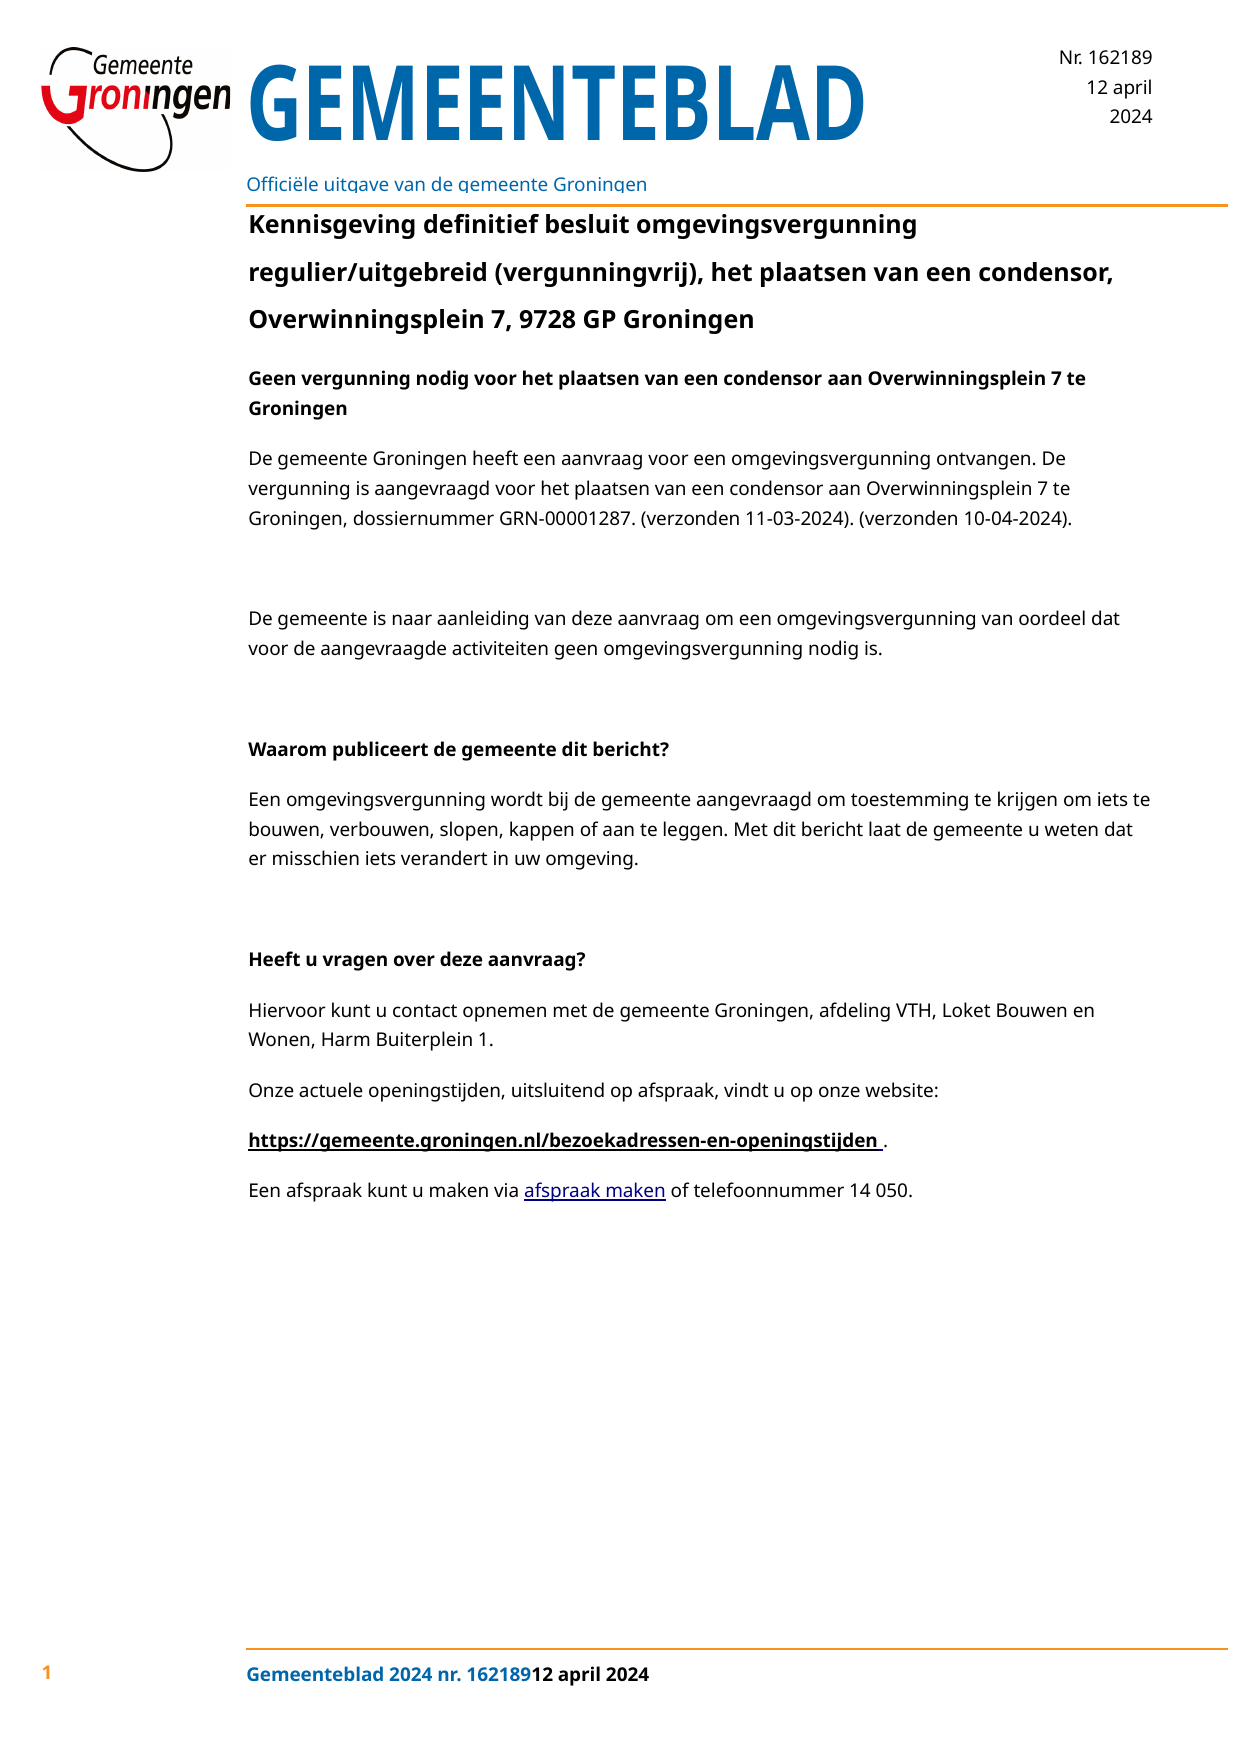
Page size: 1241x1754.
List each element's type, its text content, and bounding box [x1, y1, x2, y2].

text Hiervoor kunt u contact opnemen met de gemeente Groningen, afdeling VTH, Loket Bouwen en Wonen, Harm Buiterplein 1. [248, 997, 1152, 1052]
text De gemeente Groningen heeft een aanvraag voor een omgevingsvergunning ontvangen. De vergunning is aangevraagd voor het plaatsen van een condensor aan Overwinningsplein 7 te Groningen, dossiernummer GRN-00001287. (verzonden 11-03-2024). (verzonden 10-04-2024). [248, 446, 1152, 530]
text Kennisgeving definitief besluit omgevingsvergunning regulier/uitgebreid (vergunningvrij), het plaatsen van een condensor, Overwinningsplein 7, 9728 GP Groningen [248, 207, 1152, 336]
text Geen vergunning nodig voor het plaatsen van een condensor aan Overwinningsplein 7 te Groningen [248, 366, 1152, 421]
text De gemeente is naar aanleiding van deze aanvraag om een omgevingsvergunning van oordeel dat voor de aangevraagde activiteiten geen omgevingsvergunning nodig is. [248, 606, 1152, 661]
text Een afspraak kunt u maken via afspraak maken of telefoonnummer 14 050. [248, 1178, 1152, 1203]
text Heeft u vragen over deze aanvraag? [248, 946, 1152, 972]
text https://gemeente.groningen.nl/bezoekadressen-en-openingstijden . [248, 1127, 1152, 1153]
picture [41, 47, 231, 172]
text Waarom publiceert de gemeente dit bericht? [248, 736, 1152, 762]
text Een omgevingsvergunning wordt bij de gemeente aangevraagd om toestemming te krijgen om iets te bouwen, verbouwen, slopen, kappen of aan te leggen. Met dit bericht laat de gemeente u weten dat er misschien iets verandert in uw omgeving. [248, 786, 1152, 871]
text Onze actuele openingstijden, uitsluitend op afspraak, vindt u op onze website: [248, 1077, 1152, 1102]
